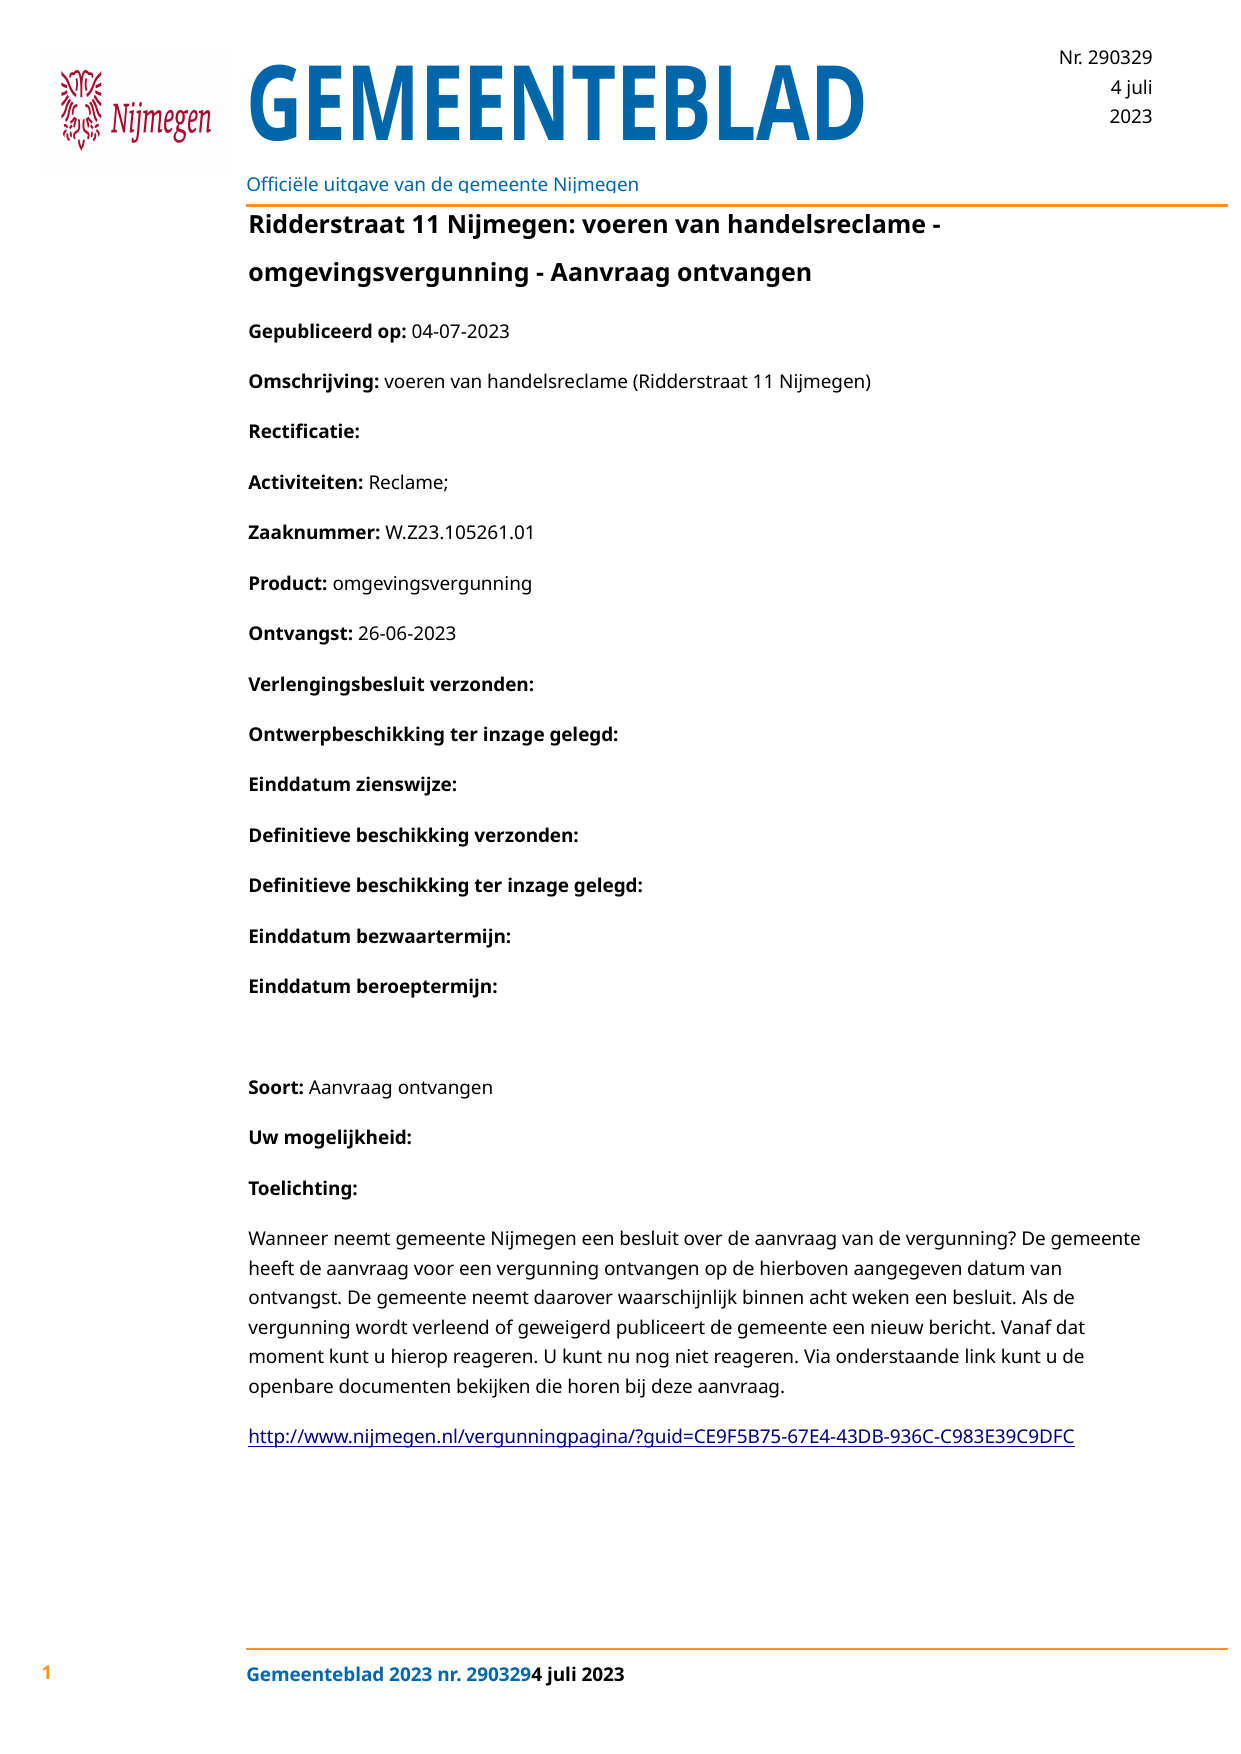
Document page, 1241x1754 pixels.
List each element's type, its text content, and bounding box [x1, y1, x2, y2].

text Einddatum beroeptermijn: [248, 973, 1152, 999]
text Omschrijving: voeren van handelsreclame (Ridderstraat 11 Nijmegen) [248, 368, 1152, 394]
text Definitieve beschikking ter inzage gelegd: [248, 872, 1152, 898]
picture [41, 47, 231, 172]
text Soort: Aanvraag ontvangen [248, 1074, 1152, 1100]
text Gepubliceerd op: 04-07-2023 [248, 318, 1152, 344]
text Uw mogelijkheid: [248, 1124, 1152, 1150]
text http://www.nijmegen.nl/vergunningpagina/?guid=CE9F5B75-67E4-43DB-936C-C983E39C9DFC [248, 1424, 1152, 1449]
text Toelichting: [248, 1175, 1152, 1201]
text Ontwerpbeschikking ter inzage gelegd: [248, 721, 1152, 747]
text Wanneer neemt gemeente Nijmegen een besluit over de aanvraag van de vergunning? De gemeente heeft de aanvraag voor een vergunning ontvangen op de hierboven aangegeven datum van ontvangst. De gemeente neemt daarover waarschijnlijk binnen acht weken een besluit. Als de vergunning wordt verleend of geweigerd publiceert de gemeente een nieuw bericht. Vanaf dat moment kunt u hierop reageren. U kunt nu nog niet reageren. Via onderstaande link kunt u de openbare documenten bekijken die horen bij deze aanvraag. [248, 1225, 1152, 1399]
text Ridderstraat 11 Nijmegen: voeren van handelsreclame - omgevingsvergunning - Aanvraag ontvangen [248, 207, 1152, 288]
text Zaaknummer: W.Z23.105261.01 [248, 519, 1152, 545]
text Verlengingsbesluit verzonden: [248, 671, 1152, 697]
text Product: omgevingsvergunning [248, 570, 1152, 596]
text Rectificatie: [248, 419, 1152, 444]
text Einddatum bezwaartermijn: [248, 923, 1152, 949]
text Definitieve beschikking verzonden: [248, 822, 1152, 848]
text Activiteiten: Reclame; [248, 469, 1152, 495]
text Ontvangst: 26-06-2023 [248, 620, 1152, 646]
text Einddatum zienswijze: [248, 772, 1152, 797]
